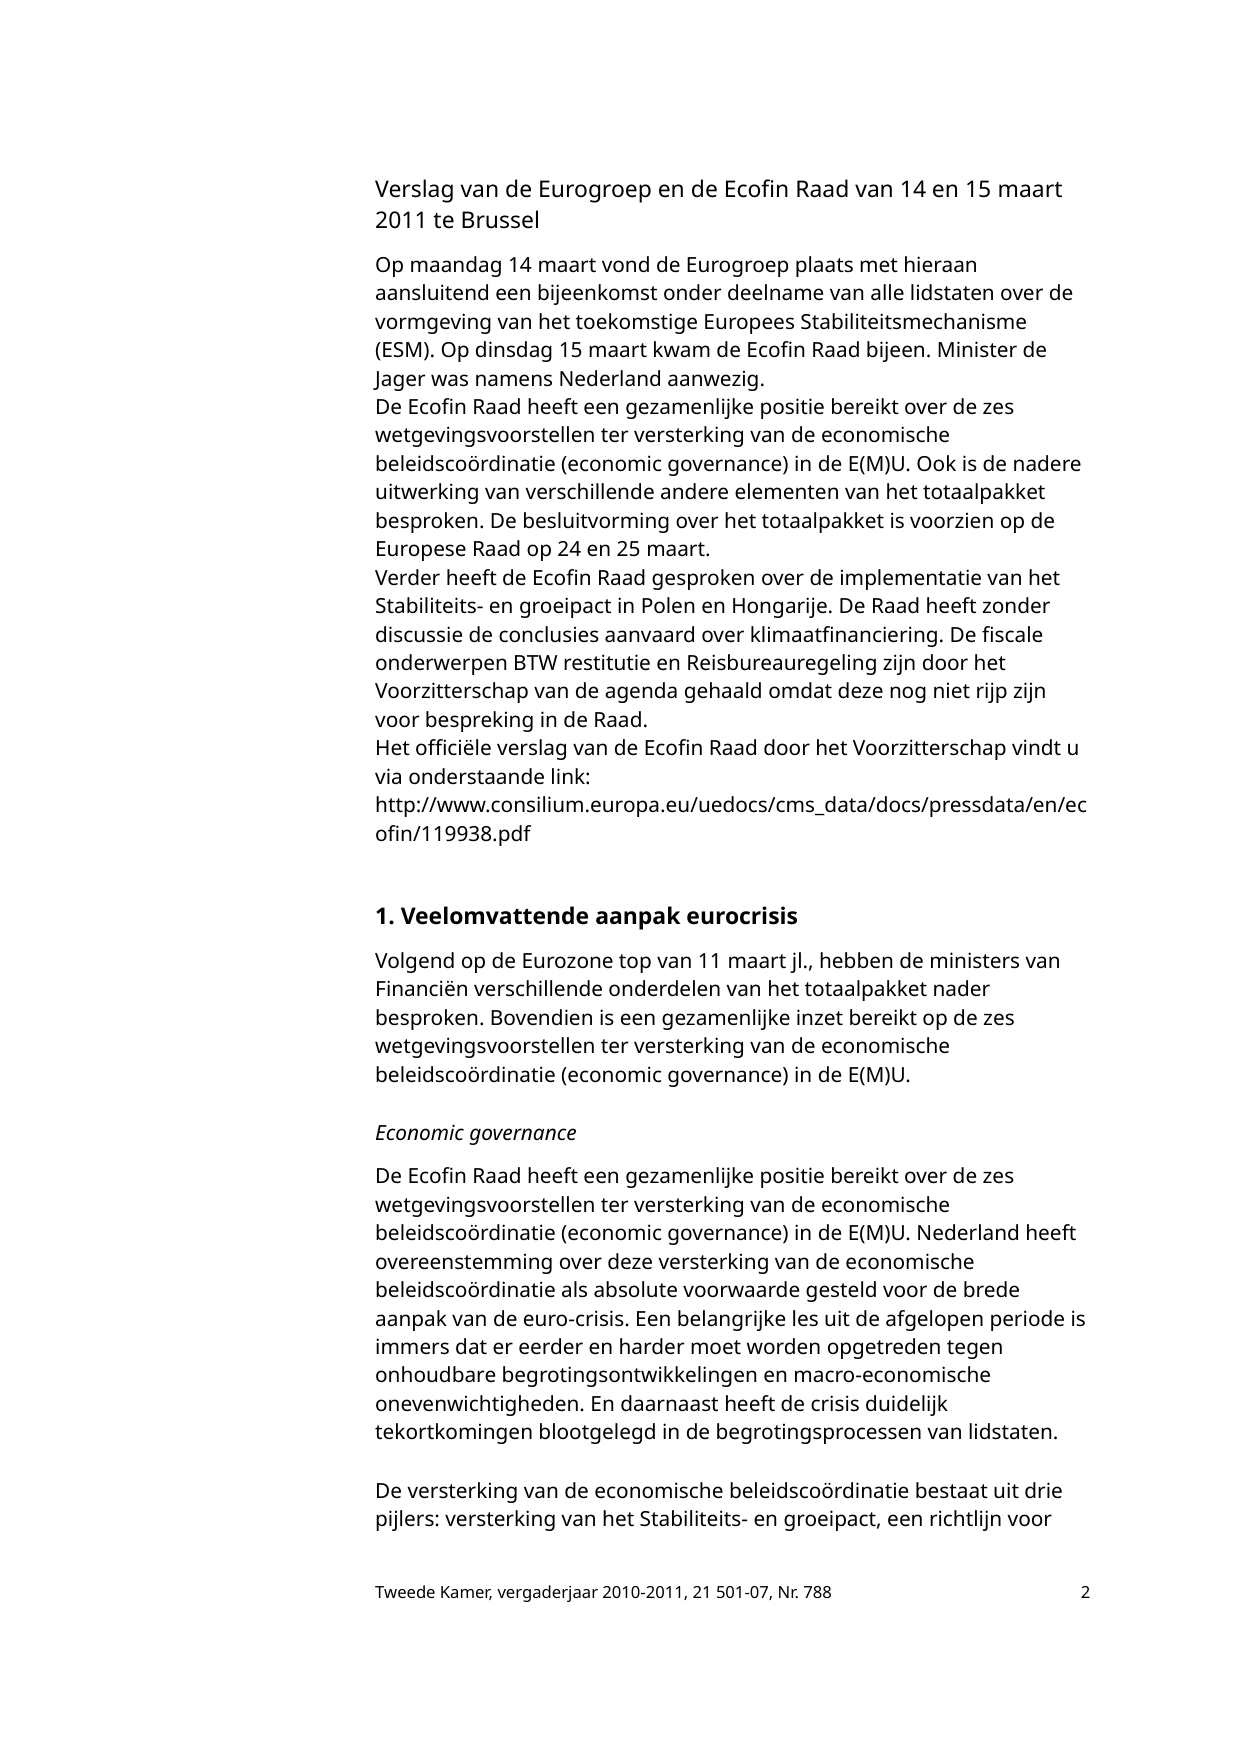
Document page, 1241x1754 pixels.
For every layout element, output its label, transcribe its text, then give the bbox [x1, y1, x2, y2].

text Economic governance [375, 1118, 1090, 1147]
text De Ecofin Raad heeft een gezamenlijke positie bereikt over de zes wetgevingsvoorstellen ter versterking van de economische beleidscoördinatie (economic governance) in de E(M)U. Ook is de nadere uitwerking van verschillende andere elementen van het totaalpakket besproken. De besluitvorming over het totaalpakket is voorzien op de Europese Raad op 24 en 25 maart. [375, 392, 1090, 563]
subtitle Verslag van de Eurogroep en de Ecofin Raad van 14 en 15 maart 2011 te Brussel [375, 172, 1090, 235]
text De Ecofin Raad heeft een gezamenlijke positie bereikt over de zes wetgevingsvoorstellen ter versterking van de economische beleidscoördinatie (economic governance) in de E(M)U. Nederland heeft overeenstemming over deze versterking van de economische beleidscoördinatie als absolute voorwaarde gesteld voor de brede aanpak van de euro-crisis. Een belangrijke les uit de afgelopen periode is immers dat er eerder en harder moet worden opgetreden tegen onhoudbare begrotingsontwikkelingen en macro-economische onevenwichtigheden. En daarnaast heeft de crisis duidelijk tekortkomingen blootgelegd in de begrotingsprocessen van lidstaten. [375, 1162, 1090, 1446]
text Op maandag 14 maart vond de Eurogroep plaats met hieraan aansluitend een bijeenkomst onder deelname van alle lidstaten over de vormgeving van het toekomstige Europees Stabiliteitsmechanisme (ESM). Op dinsdag 15 maart kwam de Ecofin Raad bijeen. Minister de Jager was namens Nederland aanwezig. [375, 250, 1090, 392]
text Verder heeft de Ecofin Raad gesproken over de implementatie van het Stabiliteits- en groeipact in Polen en Hongarije. De Raad heeft zonder discussie de conclusies aanvaard over klimaatfinanciering. De fiscale onderwerpen BTW restitutie en Reisbureauregeling zijn door het Voorzitterschap van de agenda gehaald omdat deze nog niet rijp zijn voor bespreking in de Raad. [375, 563, 1090, 733]
text Het officiële verslag van de Ecofin Raad door het Voorzitterschap vindt u via onderstaande link: http://www.consilium.europa.eu/uedocs/cms_data/docs/pressdata/en/ecofin/119938.pdf [375, 733, 1090, 847]
subtitle 1. Veelomvattende aanpak eurocrisis [375, 900, 1090, 931]
text De versterking van de economische beleidscoördinatie bestaat uit drie pijlers: versterking van het Stabiliteits- en groeipact, een richtlijn voor [375, 1476, 1090, 1533]
text Volgend op de Eurozone top van 11 maart jl., hebben de ministers van Financiën verschillende onderdelen van het totaalpakket nader besproken. Bovendien is een gezamenlijke inzet bereikt op de zes wetgevingsvoorstellen ter versterking van de economische beleidscoördinatie (economic governance) in de E(M)U. [375, 946, 1090, 1088]
